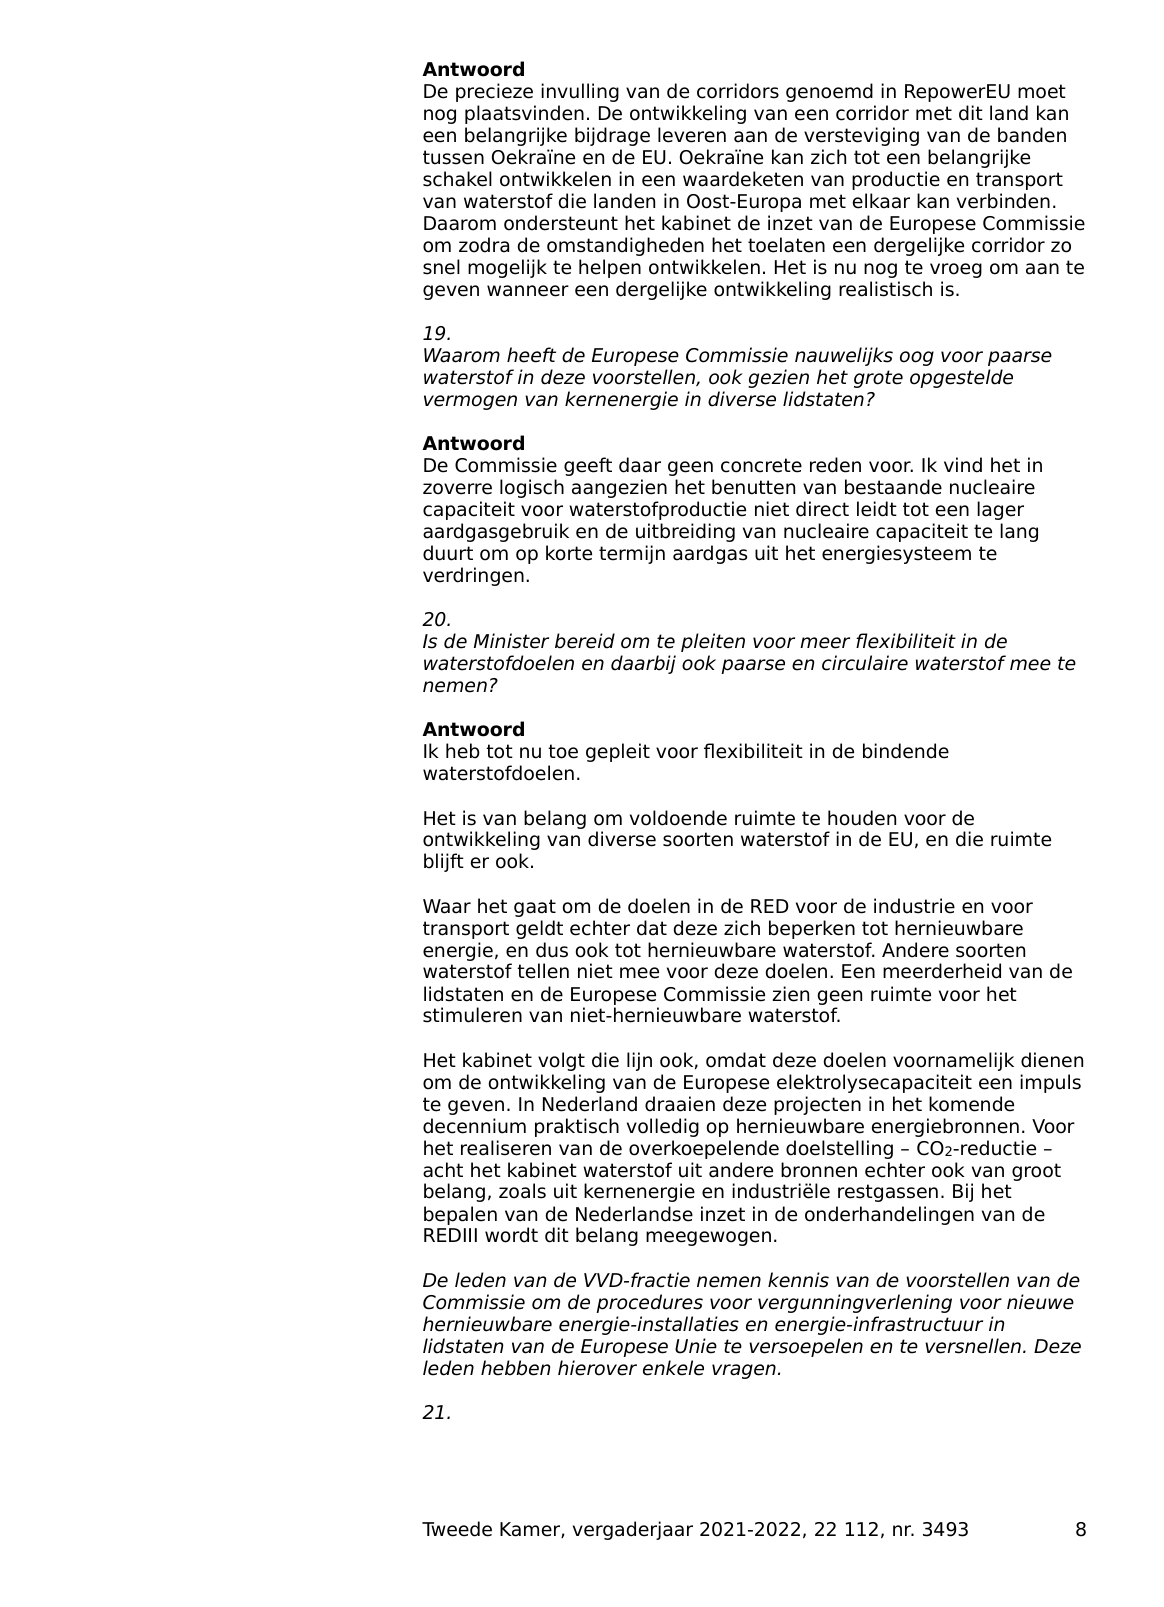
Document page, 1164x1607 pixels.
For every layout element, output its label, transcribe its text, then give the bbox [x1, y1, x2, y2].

text 19. [422, 323, 1087, 345]
text De precieze invulling van de corridors genoemd in RepowerEU moet nog plaatsvinden. De ontwikkeling van een corridor met dit land kan een belangrijke bijdrage leveren aan de versteviging van de banden tussen Oekraïne en de EU. Oekraïne kan zich tot een belangrijke schakel ontwikkelen in een waardeketen van productie en transport van waterstof die landen in Oost-Europa met elkaar kan verbinden. Daarom ondersteunt het kabinet de inzet van de Europese Commissie om zodra de omstandigheden het toelaten een dergelijke corridor zo snel mogelijk te helpen ontwikkelen. Het is nu nog te vroeg om aan te geven wanneer een dergelijke ontwikkeling realistisch is. [422, 81, 1087, 301]
subtitle Antwoord [422, 719, 1087, 741]
text De leden van de VVD-fractie nemen kennis van de voorstellen van de Commissie om de procedures voor vergunningverlening voor nieuwe hernieuwbare energie-installaties en energie-infrastructuur in lidstaten van de Europese Unie te versoepelen en te versnellen. Deze leden hebben hierover enkele vragen. [422, 1269, 1087, 1379]
text Het is van belang om voldoende ruimte te houden voor de ontwikkeling van diverse soorten waterstof in de EU, en die ruimte blijft er ook. [422, 807, 1087, 873]
text Is de Minister bereid om te pleiten voor meer flexibiliteit in de waterstofdoelen en daarbij ook paarse en circulaire waterstof mee te nemen? [422, 631, 1087, 697]
text Waarom heeft de Europese Commissie nauwelijks oog voor paarse waterstof in deze voorstellen, ook gezien het grote opgestelde vermogen van kernenergie in diverse lidstaten? [422, 345, 1087, 411]
text Het kabinet volgt die lijn ook, omdat deze doelen voornamelijk dienen om de ontwikkeling van de Europese elektrolysecapaciteit een impuls te geven. In Nederland draaien deze projecten in het komende decennium praktisch volledig op hernieuwbare energiebronnen. Voor het realiseren van de overkoepelende doelstelling – CO2-reductie – acht het kabinet waterstof uit andere bronnen echter ook van groot belang, zoals uit kernenergie en industriële restgassen. Bij het bepalen van de Nederlandse inzet in de onderhandelingen van de REDIII wordt dit belang meegewogen. [422, 1049, 1087, 1247]
text Ik heb tot nu toe gepleit voor flexibiliteit in de bindende waterstofdoelen. [422, 741, 1087, 785]
text 20. [422, 609, 1087, 631]
text Waar het gaat om de doelen in de RED voor de industrie en voor transport geldt echter dat deze zich beperken tot hernieuwbare energie, en dus ook tot hernieuwbare waterstof. Andere soorten waterstof tellen niet mee voor deze doelen. Een meerderheid van de lidstaten en de Europese Commissie zien geen ruimte voor het stimuleren van niet-hernieuwbare waterstof. [422, 896, 1087, 1027]
text 21. [422, 1402, 1087, 1424]
text De Commissie geeft daar geen concrete reden voor. Ik vind het in zoverre logisch aangezien het benutten van bestaande nucleaire capaciteit voor waterstofproductie niet direct leidt tot een lager aardgasgebruik en de uitbreiding van nucleaire capaciteit te lang duurt om op korte termijn aardgas uit het energiesysteem te verdringen. [422, 455, 1087, 587]
subtitle Antwoord [422, 59, 1087, 81]
subtitle Antwoord [422, 433, 1087, 455]
